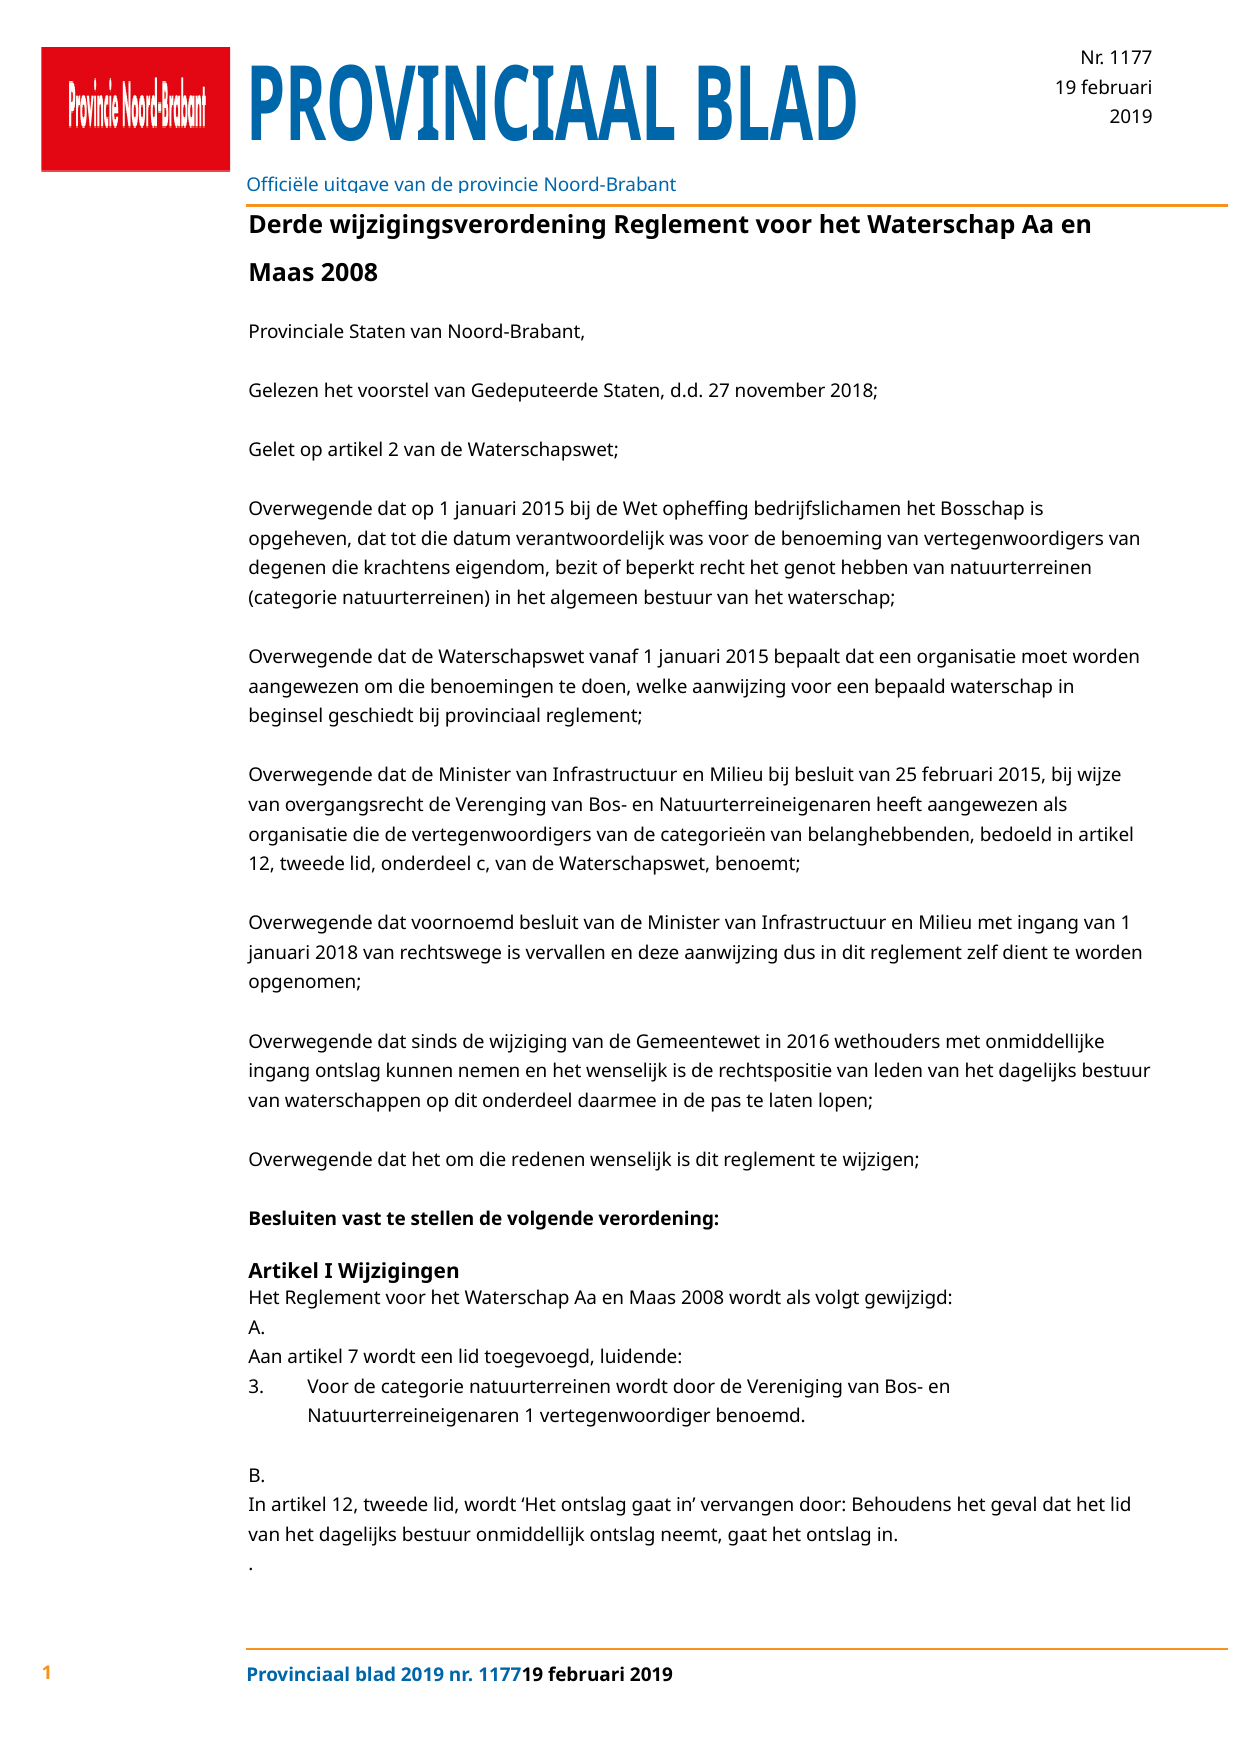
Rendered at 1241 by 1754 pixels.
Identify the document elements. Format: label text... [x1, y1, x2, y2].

text Het Reglement voor het Waterschap Aa en Maas 2008 wordt als volgt gewijzigd: [248, 1284, 1152, 1310]
text Overwegende dat op 1 januari 2015 bij de Wet opheffing bedrijfslichamen het Bosschap is opgeheven, dat tot die datum verantwoordelijk was voor de benoeming van vertegenwoordigers van degenen die krachtens eigendom, bezit of beperkt recht het genot hebben van natuurterreinen (categorie natuurterreinen) in het algemeen bestuur van het waterschap; [248, 495, 1152, 610]
text B. [248, 1462, 1152, 1487]
text Provinciale Staten van Noord-Brabant, [248, 318, 1152, 344]
text Overwegende dat sinds de wijziging van de Gemeentewet in 2016 wethouders met onmiddellijke ingang ontslag kunnen nemen en het wenselijk is de rechtspositie van leden van het dagelijks bestuur van waterschappen op dit onderdeel daarmee in de pas te laten lopen; [248, 1028, 1152, 1113]
text Derde wijzigingsverordening Reglement voor het Waterschap Aa en Maas 2008 [248, 207, 1152, 288]
text Overwegende dat de Minister van Infrastructuur en Milieu bij besluit van 25 februari 2015, bij wijze van overgangsrecht de Verenging van Bos- en Natuurterreineigenaren heeft aangewezen als organisatie die de vertegenwoordigers van de categorieën van belanghebbenden, bedoeld in artikel 12, tweede lid, onderdeel c, van de Waterschapswet, benoemt; [248, 762, 1152, 876]
text Overwegende dat voornoemd besluit van de Minister van Infrastructuur en Milieu met ingang van 1 januari 2018 van rechtswege is vervallen en deze aanwijzing dus in dit reglement zelf dient te worden opgenomen; [248, 909, 1152, 994]
text Artikel I Wijzigingen [248, 1256, 1152, 1284]
text Besluiten vast te stellen de volgende verordening: [248, 1205, 1152, 1231]
text Overwegende dat het om die redenen wenselijk is dit reglement te wijzigen; [248, 1146, 1152, 1172]
picture [41, 47, 231, 172]
text In artikel 12, tweede lid, wordt ‘Het ontslag gaat in’ vervangen door: Behoudens het geval dat het lid van het dagelijks bestuur onmiddellijk ontslag neemt, gaat het ontslag in. [248, 1491, 1152, 1547]
text Gelezen het voorstel van Gedeputeerde Staten, d.d. 27 november 2018; [248, 377, 1152, 403]
list Voor de categorie natuurterreinen wordt door de Vereniging van Bos- en Natuurterreineigenaren 1 vertegenwoordiger benoemd. [248, 1373, 1152, 1428]
text Overwegende dat de Waterschapswet vanaf 1 januari 2015 bepaalt dat een organisatie moet worden aangewezen om die benoemingen te doen, welke aanwijzing voor een bepaald waterschap in beginsel geschiedt bij provinciaal reglement; [248, 643, 1152, 728]
text A. [248, 1314, 1152, 1339]
text . [248, 1551, 1152, 1576]
text Gelet op artikel 2 van de Waterschapswet; [248, 436, 1152, 462]
text Aan artikel 7 wordt een lid toegevoegd, luidende: [248, 1343, 1152, 1369]
